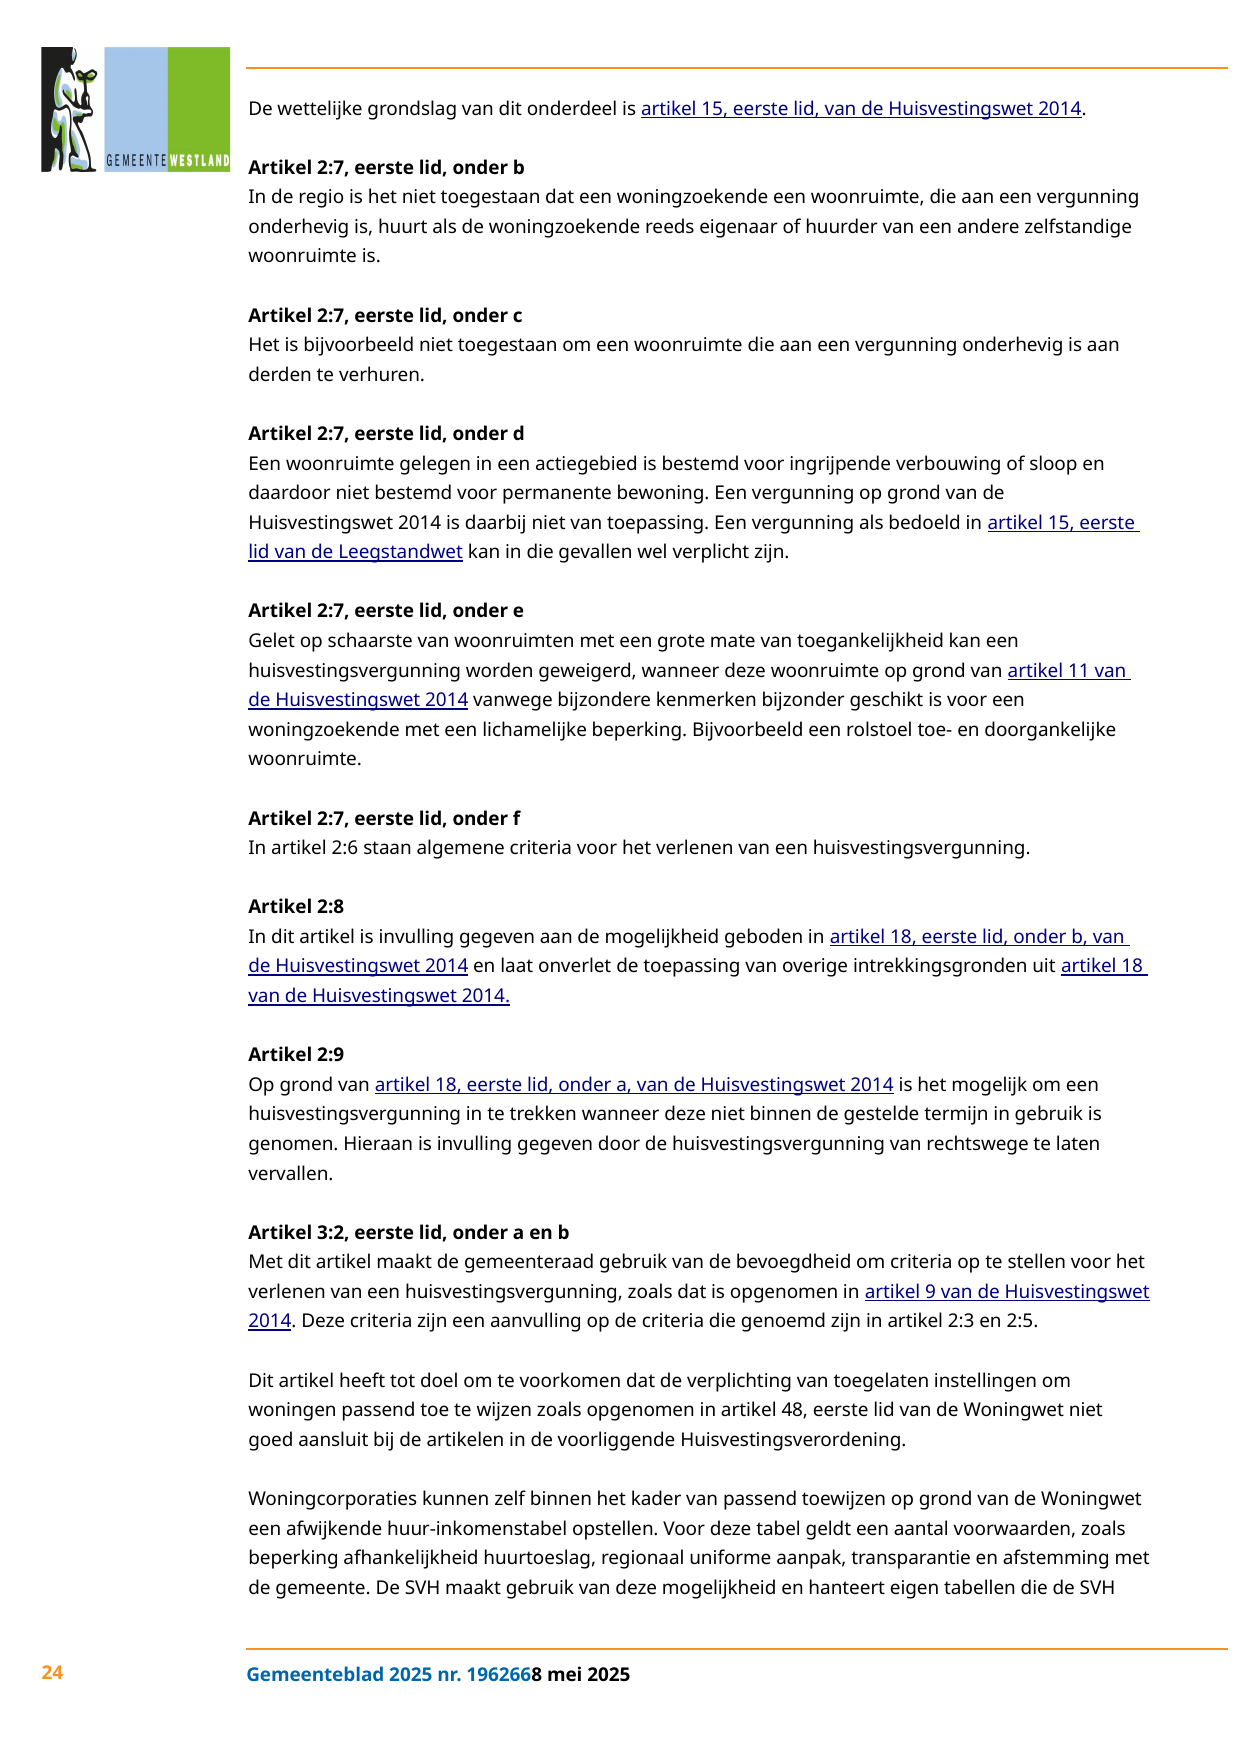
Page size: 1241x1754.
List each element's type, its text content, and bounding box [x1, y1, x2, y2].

text Woningcorporaties kunnen zelf binnen het kader van passend toewijzen op grond van de Woningwet een afwijkende huur-inkomenstabel opstellen. Voor deze tabel geldt een aantal voorwaarden, zoals beperking afhankelijkheid huurtoeslag, regionaal uniforme aanpak, transparantie en afstemming met de gemeente. De SVH maakt gebruik van deze mogelijkheid en hanteert eigen tabellen die de SVH [248, 1485, 1152, 1600]
text Gelet op schaarste van woonruimten met een grote mate van toegankelijkheid kan een huisvestingsvergunning worden geweigerd, wanneer deze woonruimte op grond van artikel 11 van de Huisvestingswet 2014 vanwege bijzondere kenmerken bijzonder geschikt is voor een woningzoekende met een lichamelijke beperking. Bijvoorbeeld een rolstoel toe- en doorgankelijke woonruimte. [248, 627, 1152, 771]
text Artikel 2:8 [248, 893, 1152, 919]
text Dit artikel heeft tot doel om te voorkomen dat de verplichting van toegelaten instellingen om woningen passend toe te wijzen zoals opgenomen in artikel 48, eerste lid van de Woningwet niet goed aansluit bij de artikelen in de voorliggende Huisvestingsverordening. [248, 1367, 1152, 1452]
text Artikel 2:9 [248, 1041, 1152, 1067]
text In dit artikel is invulling gegeven aan de mogelijkheid geboden in artikel 18, eerste lid, onder b, van de Huisvestingswet 2014 en laat onverlet de toepassing van overige intrekkingsgronden uit artikel 18 van de Huisvestingswet 2014. [248, 923, 1152, 1008]
text In de regio is het niet toegestaan dat een woningzoekende een woonruimte, die aan een vergunning onderhevig is, huurt als de woningzoekende reeds eigenaar of huurder van een andere zelfstandige woonruimte is. [248, 183, 1152, 268]
text Artikel 3:2, eerste lid, onder a en b [248, 1219, 1152, 1245]
picture [41, 47, 231, 172]
text Artikel 2:7, eerste lid, onder b [248, 154, 1152, 180]
text Artikel 2:7, eerste lid, onder e [248, 598, 1152, 623]
text Op grond van artikel 18, eerste lid, onder a, van de Huisvestingswet 2014 is het mogelijk om een huisvestingsvergunning in te trekken wanneer deze niet binnen de gestelde termijn in gebruik is genomen. Hieraan is invulling gegeven door de huisvestingsvergunning van rechtswege te laten vervallen. [248, 1071, 1152, 1186]
text Artikel 2:7, eerste lid, onder f [248, 805, 1152, 831]
text Het is bijvoorbeeld niet toegestaan om een woonruimte die aan een vergunning onderhevig is aan derden te verhuren. [248, 331, 1152, 387]
text Met dit artikel maakt de gemeenteraad gebruik van de bevoegdheid om criteria op te stellen voor het verlenen van een huisvestingsvergunning, zoals dat is opgenomen in artikel 9 van de Huisvestingswet 2014. Deze criteria zijn een aanvulling op de criteria die genoemd zijn in artikel 2:3 en 2:5. [248, 1248, 1152, 1333]
text Een woonruimte gelegen in een actiegebied is bestemd voor ingrijpende verbouwing of sloop en daardoor niet bestemd voor permanente bewoning. Een vergunning op grond van de Huisvestingswet 2014 is daarbij niet van toepassing. Een vergunning als bedoeld in artikel 15, eerste lid van de Leegstandwet kan in die gevallen wel verplicht zijn. [248, 450, 1152, 564]
text Artikel 2:7, eerste lid, onder c [248, 302, 1152, 328]
text Artikel 2:7, eerste lid, onder d [248, 420, 1152, 446]
text In artikel 2:6 staan algemene criteria voor het verlenen van een huisvestingsvergunning. [248, 834, 1152, 860]
text De wettelijke grondslag van dit onderdeel is artikel 15, eerste lid, van de Huisvestingswet 2014. [248, 95, 1152, 121]
